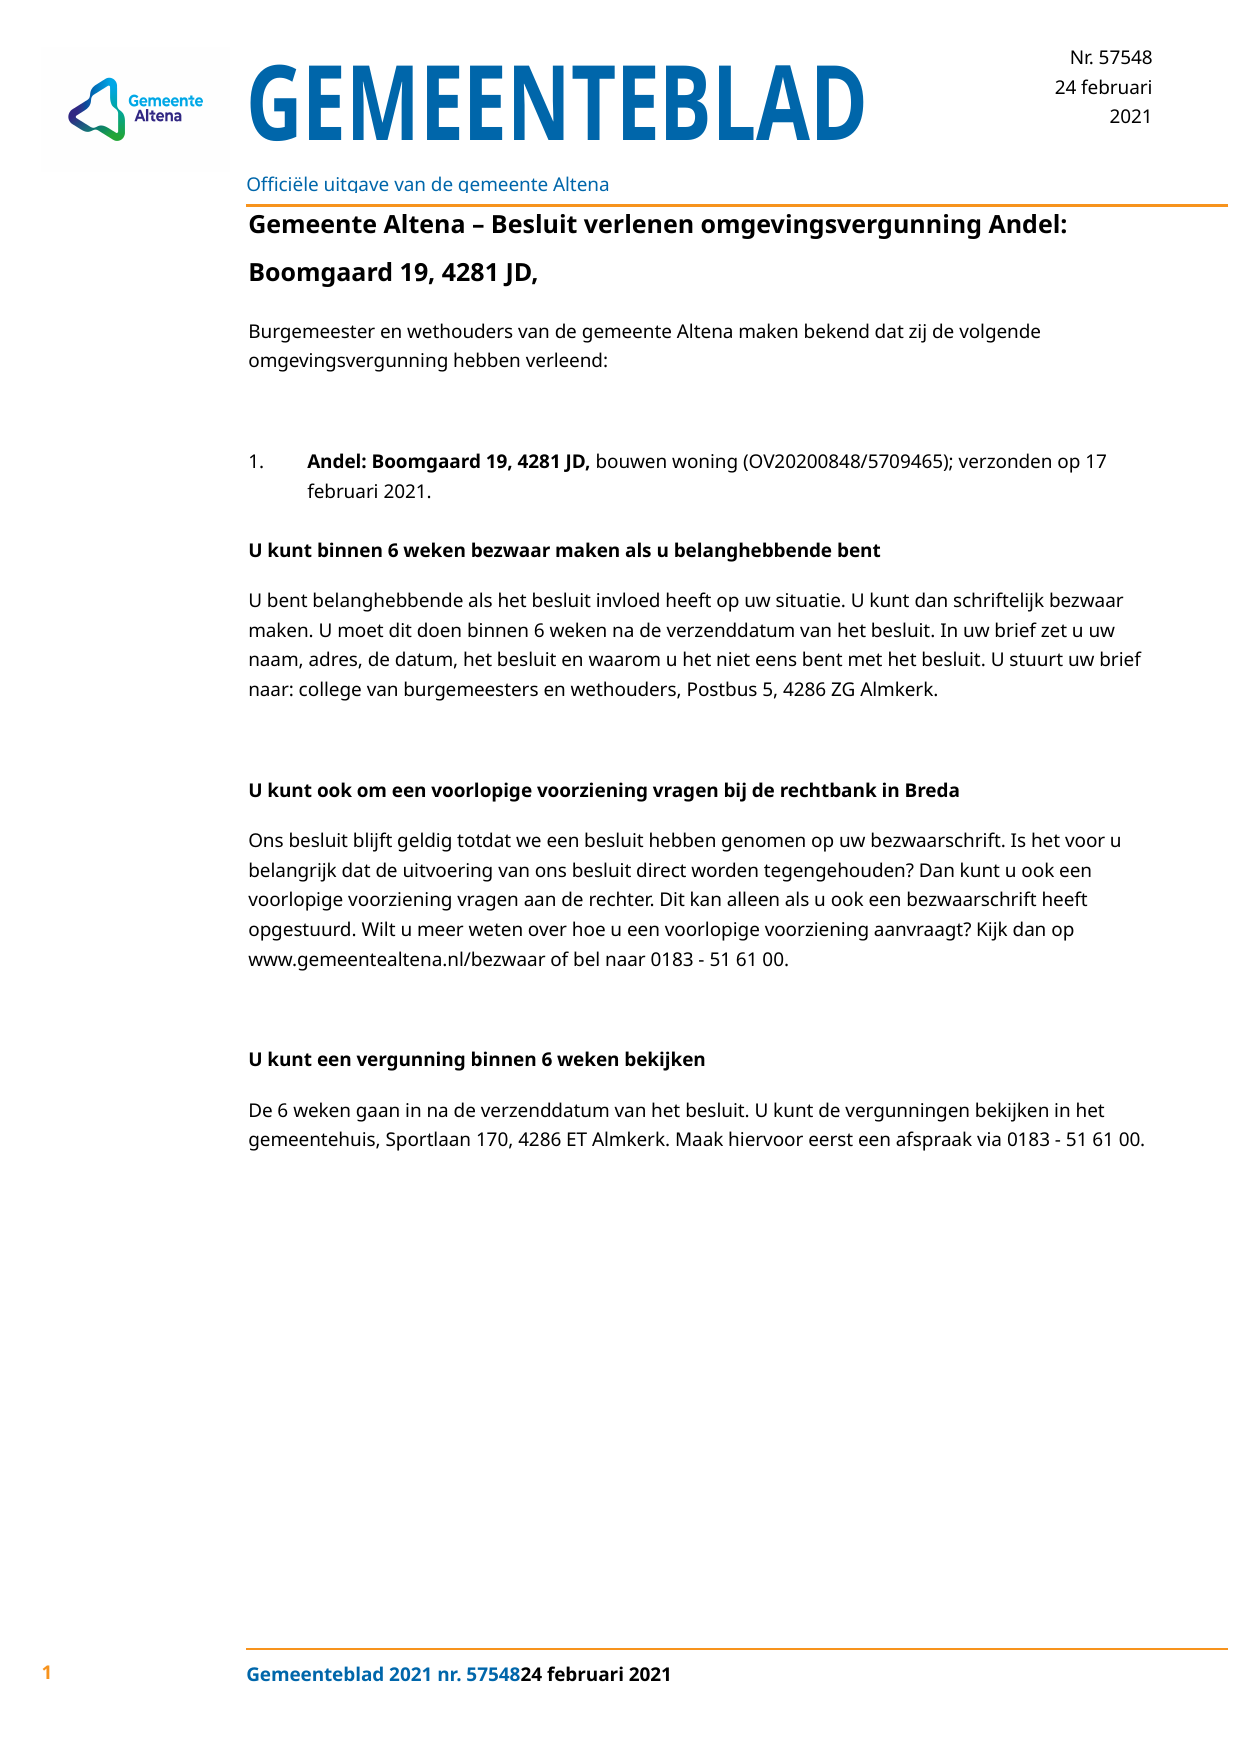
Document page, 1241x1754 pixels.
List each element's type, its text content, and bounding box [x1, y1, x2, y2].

list Andel: Boomgaard 19, 4281 JD, bouwen woning (OV20200848/5709465); verzonden op 17 februari 2021. [248, 448, 1152, 504]
text De 6 weken gaan in na de verzenddatum van het besluit. U kunt de vergunningen bekijken in het gemeentehuis, Sportlaan 170, 4286 ET Almkerk. Maak hiervoor eerst een afspraak via 0183 - 51 61 00. [248, 1097, 1152, 1152]
text U bent belanghebbende als het besluit invloed heeft op uw situatie. U kunt dan schriftelijk bezwaar maken. U moet dit doen binnen 6 weken na de verzenddatum van het besluit. In uw brief zet u uw naam, adres, de datum, het besluit en waarom u het niet eens bent met het besluit. U stuurt uw brief naar: college van burgemeesters en wethouders, Postbus 5, 4286 ZG Almkerk. [248, 587, 1152, 702]
picture [41, 47, 231, 172]
text Gemeente Altena – Besluit verlenen omgevingsvergunning Andel: Boomgaard 19, 4281 JD, [248, 207, 1152, 288]
text Ons besluit blijft geldig totdat we een besluit hebben genomen op uw bezwaarschrift. Is het voor u belangrijk dat de uitvoering van ons besluit direct worden tegengehouden? Dan kunt u ook een voorlopige voorziening vragen aan de rechter. Dit kan alleen als u ook een bezwaarschrift heeft opgestuurd. Wilt u meer weten over hoe u een voorlopige voorziening aanvraagt? Kijk dan op www.gemeentealtena.nl/bezwaar of bel naar 0183 - 51 61 00. [248, 827, 1152, 972]
text U kunt een vergunning binnen 6 weken bekijken [248, 1047, 1152, 1072]
text U kunt ook om een voorlopige voorziening vragen bij de rechtbank in Breda [248, 777, 1152, 803]
text U kunt binnen 6 weken bezwaar maken als u belanghebbende bent [248, 537, 1152, 563]
text Burgemeester en wethouders van de gemeente Altena maken bekend dat zij de volgende omgevingsvergunning hebben verleend: [248, 318, 1152, 373]
